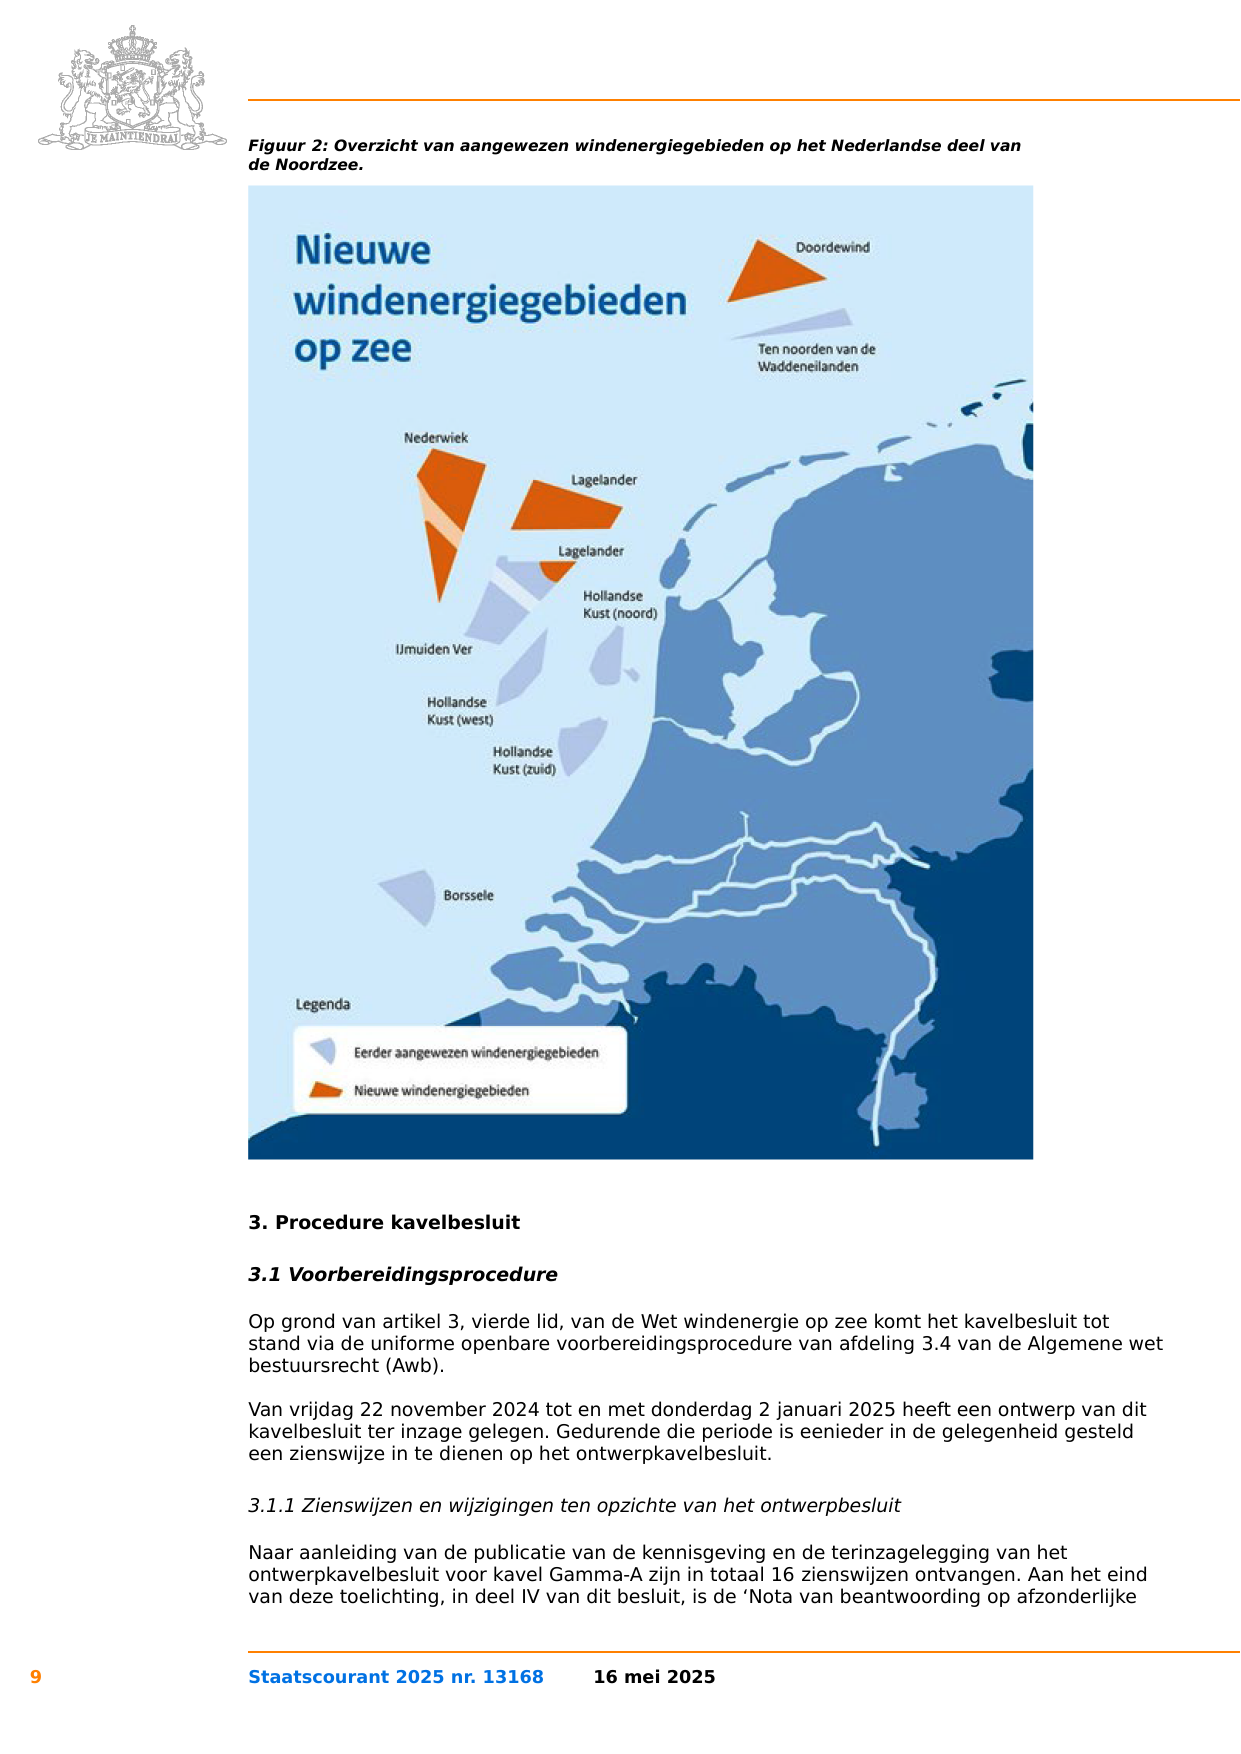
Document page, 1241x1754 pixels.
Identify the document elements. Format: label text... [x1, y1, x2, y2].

text Op grond van artikel 3, vierde lid, van de Wet windenergie op zee komt het kavelbesluit tot stand via de uniforme openbare voorbereidingsprocedure van afdeling 3.4 van de Algemene wet bestuursrecht (Awb). [248, 1311, 1163, 1377]
text Naar aanleiding van de publicatie van de kennisgeving en de terinzagelegging van het ontwerpkavelbesluit voor kavel Gamma-A zijn in totaal 16 zienswijzen ontvangen. Aan het eind van deze toelichting, in deel IV van dit besluit, is de ‘Nota van beantwoording op afzonderlijke [248, 1542, 1163, 1607]
picture [248, 185, 1034, 1160]
subtitle 3.1 Voorbereidingsprocedure [248, 1264, 1163, 1286]
subtitle 3.1.1 Zienswijzen en wijzigingen ten opzichte van het ontwerpbesluit [248, 1494, 1163, 1517]
text Van vrijdag 22 november 2024 tot en met donderdag 2 januari 2025 heeft een ontwerp van dit kavelbesluit ter inzage gelegen. Gedurende die periode is eenieder in de gelegenheid gesteld een zienswijze in te dienen op het ontwerpkavelbesluit. [248, 1399, 1163, 1464]
picture [38, 25, 227, 150]
subtitle 3. Procedure kavelbesluit [248, 1212, 1163, 1234]
text Figuur 2: Overzicht van aangewezen windenergiegebieden op het Nederlandse deel van de Noordzee. [248, 137, 1033, 174]
